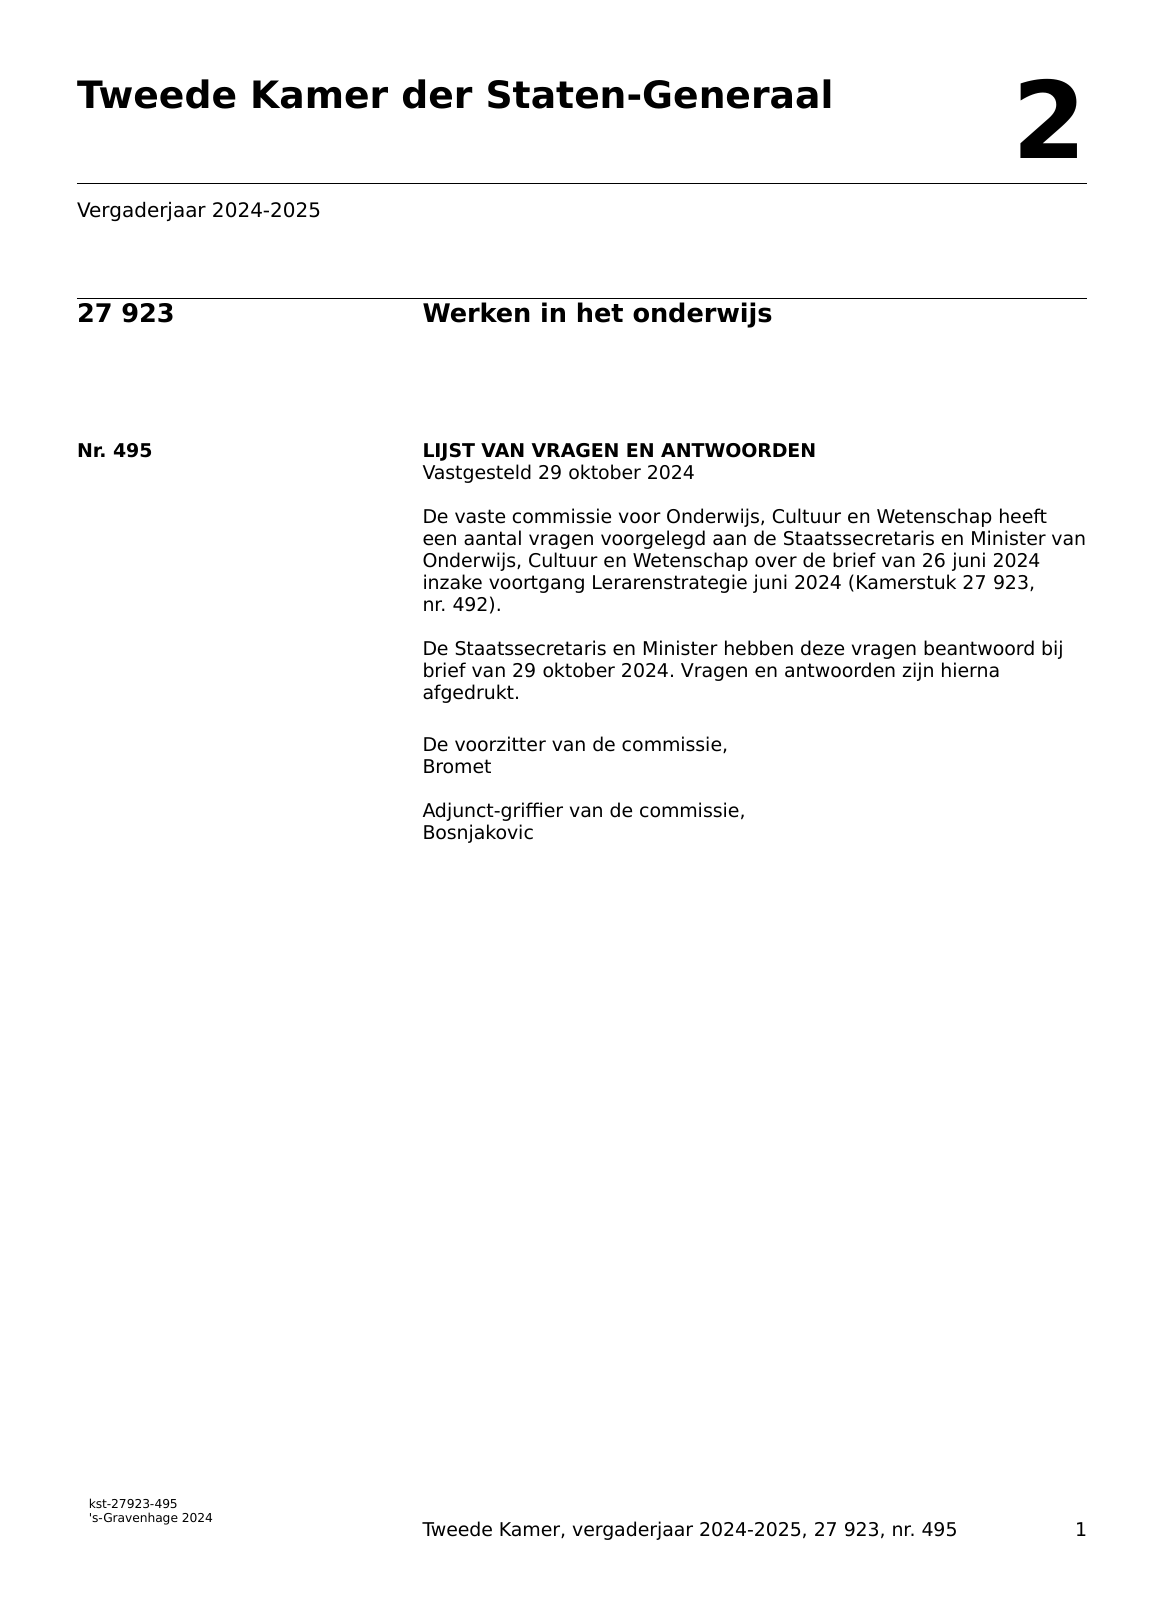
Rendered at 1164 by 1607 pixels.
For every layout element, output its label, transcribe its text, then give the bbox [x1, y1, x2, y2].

subtitle Nr. 495 LIJST VAN VRAGEN EN ANTWOORDEN [77, 440, 1087, 462]
table_cell Vergaderjaar 2024-2025 [77, 184, 1087, 298]
text 's-Gravenhage 2024 [88, 1511, 323, 1525]
text kst-27923-495 [88, 1497, 323, 1511]
text Vastgesteld 29 oktober 2024 [422, 462, 1087, 484]
text De vaste commissie voor Onderwijs, Cultuur en Wetenschap heeft een aantal vragen voorgelegd aan de Staatssecretaris en Minister van Onderwijs, Cultuur en Wetenschap over de brief van 26 juni 2024 inzake voortgang Lerarenstrategie juni 2024 (Kamerstuk 27 923, nr. 492). [422, 506, 1087, 616]
table_header 2 [886, 59, 1087, 183]
subtitle 27 923 Werken in het onderwijs [77, 299, 1087, 329]
text De Staatssecretaris en Minister hebben deze vragen beantwoord bij brief van 29 oktober 2024. Vragen en antwoorden zijn hierna afgedrukt. [422, 638, 1087, 704]
table_header Tweede Kamer der Staten-Generaal [77, 59, 886, 183]
text Adjunct-griffier van de commissie, Bosnjakovic [422, 800, 1087, 844]
text De voorzitter van de commissie, Bromet [422, 734, 1087, 778]
